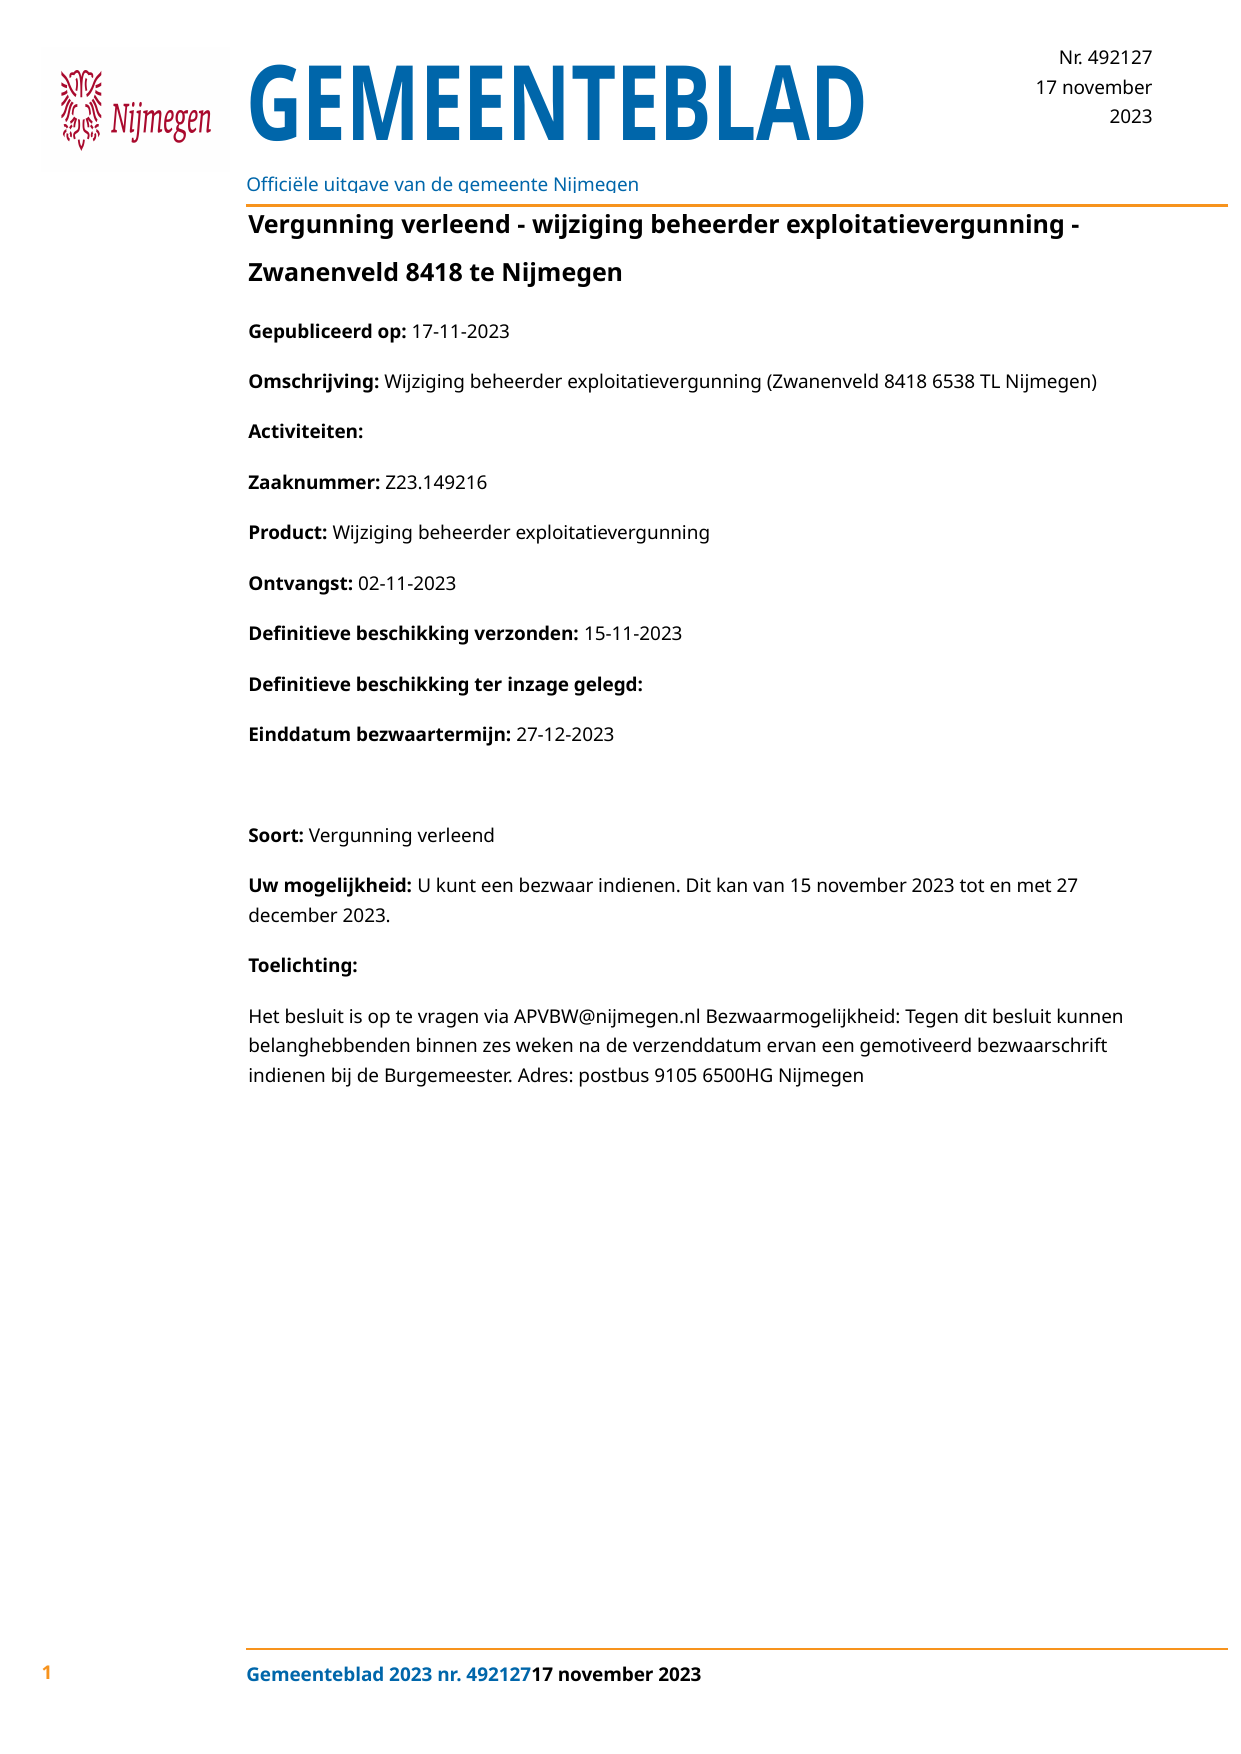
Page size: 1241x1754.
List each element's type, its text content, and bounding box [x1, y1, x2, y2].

text Omschrijving: Wijziging beheerder exploitatievergunning (Zwanenveld 8418 6538 TL Nijmegen) [248, 368, 1152, 394]
text Uw mogelijkheid: U kunt een bezwaar indienen. Dit kan van 15 november 2023 tot en met 27 december 2023. [248, 872, 1152, 928]
text Einddatum bezwaartermijn: 27-12-2023 [248, 721, 1152, 747]
text Vergunning verleend - wijziging beheerder exploitatievergunning - Zwanenveld 8418 te Nijmegen [248, 207, 1152, 288]
text Activiteiten: [248, 419, 1152, 444]
text Definitieve beschikking ter inzage gelegd: [248, 671, 1152, 697]
text Het besluit is op te vragen via APVBW@nijmegen.nl Bezwaarmogelijkheid: Tegen dit besluit kunnen belanghebbenden binnen zes weken na de verzenddatum ervan een gemotiveerd bezwaarschrift indienen bij de Burgemeester. Adres: postbus 9105 6500HG Nijmegen [248, 1003, 1152, 1088]
text Definitieve beschikking verzonden: 15-11-2023 [248, 620, 1152, 646]
text Soort: Vergunning verleend [248, 822, 1152, 848]
text Toelichting: [248, 952, 1152, 978]
text Zaaknummer: Z23.149216 [248, 469, 1152, 495]
text Ontvangst: 02-11-2023 [248, 570, 1152, 596]
picture [41, 47, 231, 172]
text Product: Wijziging beheerder exploitatievergunning [248, 519, 1152, 545]
text Gepubliceerd op: 17-11-2023 [248, 318, 1152, 344]
